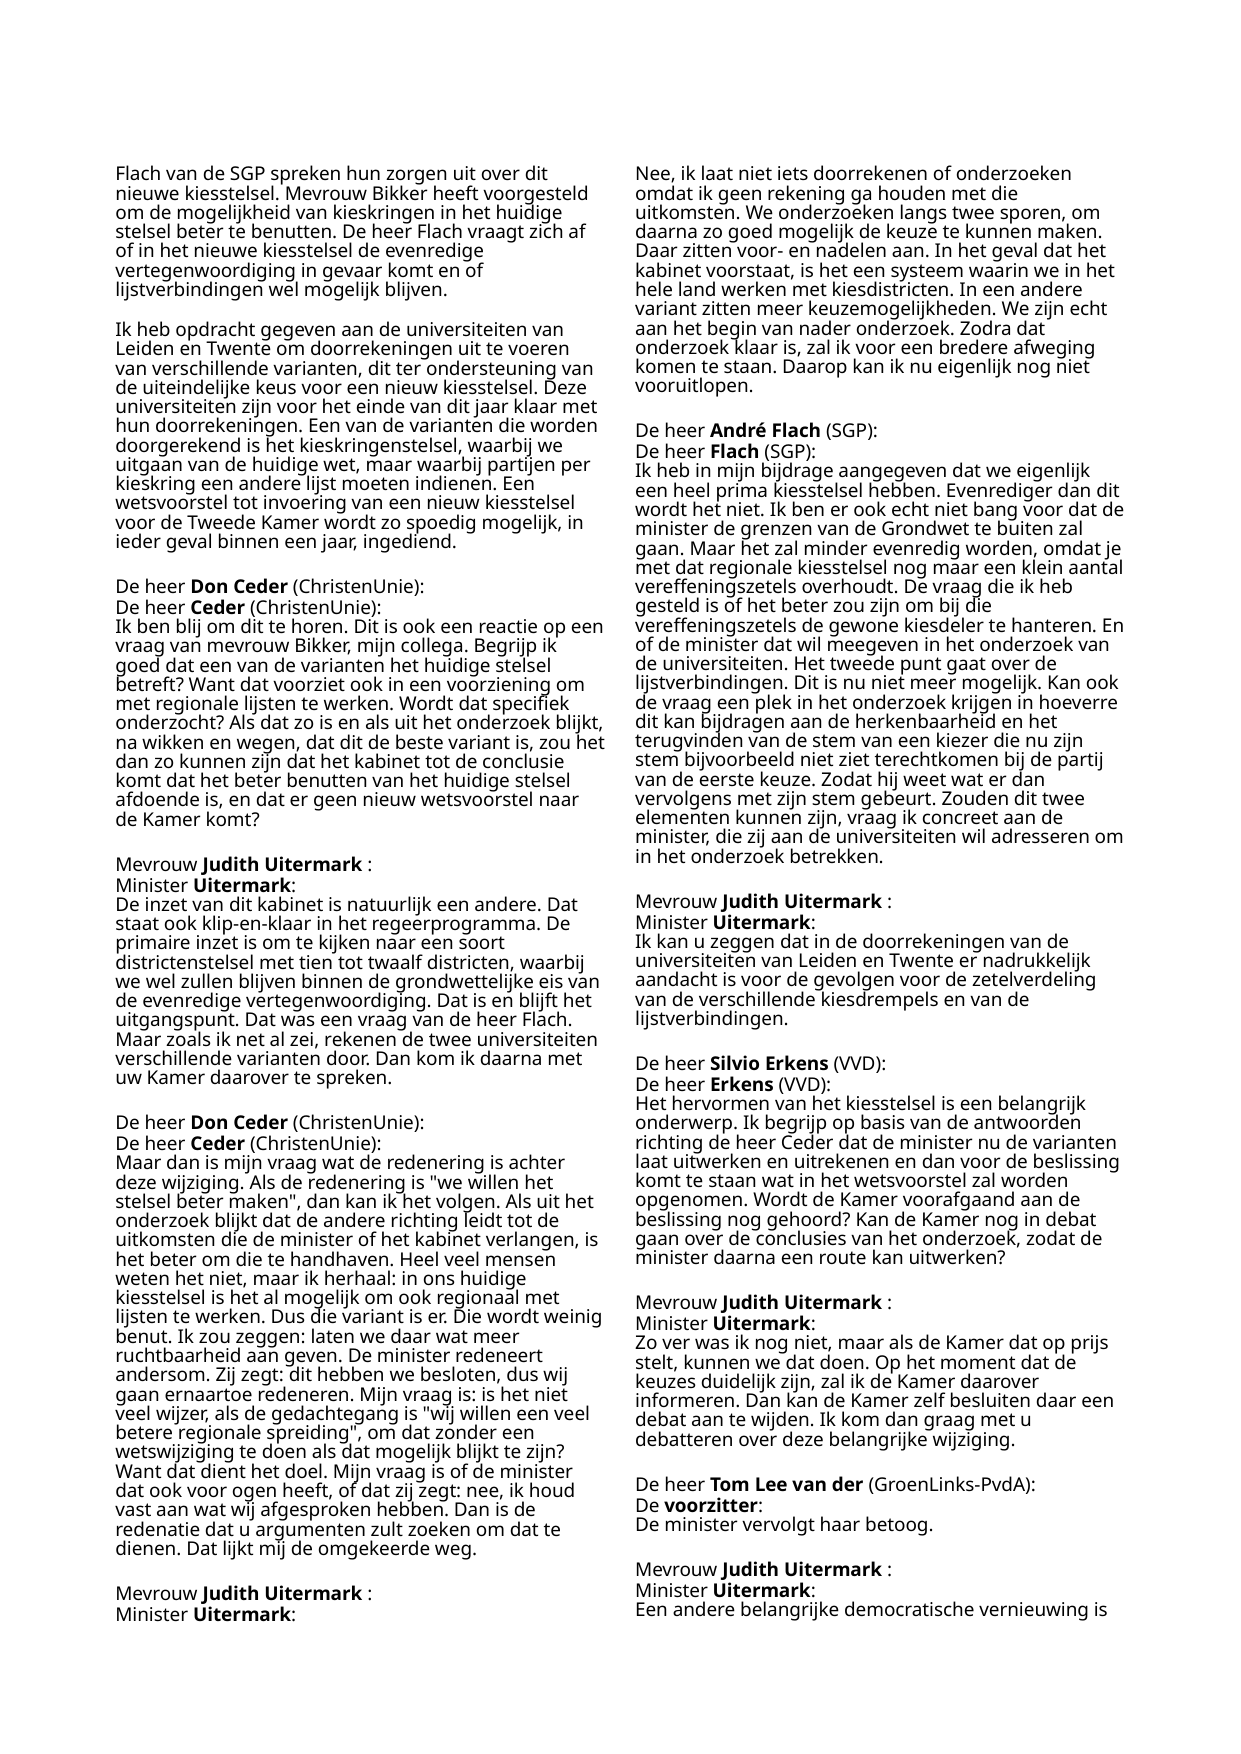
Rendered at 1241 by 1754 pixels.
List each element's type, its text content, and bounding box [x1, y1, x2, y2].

text De minister vervolgt haar betoog. [635, 1516, 1125, 1535]
text Maar dan is mijn vraag wat de redenering is achter deze wijziging. Als de redenering is "we willen het stelsel beter maken", dan kan ik het volgen. Als uit het onderzoek blijkt dat de andere richting leidt tot de uitkomsten die de minister of het kabinet verlangen, is het beter om die te handhaven. Heel veel mensen weten het niet, maar ik herhaal: in ons huidige kiesstelsel is het al mogelijk om ook regionaal met lijsten te werken. Dus die variant is er. Die wordt weinig benut. Ik zou zeggen: laten we daar wat meer ruchtbaarheid aan geven. De minister redeneert andersom. Zij zegt: dit hebben we besloten, dus wij gaan ernaartoe redeneren. Mijn vraag is: is het niet veel wijzer, als de gedachtegang is "wij willen een veel betere regionale spreiding", om dat zonder een wetswijziging te doen als dat mogelijk blijkt te zijn? Want dat dient het doel. Mijn vraag is of de minister dat ook voor ogen heeft, of dat zij zegt: nee, ik houd vast aan wat wij afgesproken hebben. Dan is de redenatie dat u argumenten zult zoeken om dat te dienen. Dat lijkt mij de omgekeerde weg. [115, 1154, 605, 1559]
text Minister Uitermark: [635, 914, 1125, 933]
text Minister Uitermark: [635, 1582, 1125, 1601]
text Flach van de SGP spreken hun zorgen uit over dit nieuwe kiesstelsel. Mevrouw Bikker heeft voorgesteld om de mogelijkheid van kieskringen in het huidige stelsel beter te benutten. De heer Flach vraagt zich af of in het nieuwe kiesstelsel de evenredige vertegenwoordiging in gevaar komt en of lijstverbindingen wel mogelijk blijven. [115, 165, 605, 300]
text De heer Don Ceder (ChristenUnie): [115, 573, 605, 599]
text De heer Don Ceder (ChristenUnie): [115, 1109, 605, 1135]
text De heer Ceder (ChristenUnie): [115, 599, 605, 618]
text Zo ver was ik nog niet, maar als de Kamer dat op prijs stelt, kunnen we dat doen. Op het moment dat de keuzes duidelijk zijn, zal ik de Kamer daarover informeren. Dan kan de Kamer zelf besluiten daar een debat aan te wijden. Ik kom dan graag met u debatteren over deze belangrijke wijziging. [635, 1334, 1125, 1450]
text Ik heb opdracht gegeven aan de universiteiten van Leiden en Twente om doorrekeningen uit te voeren van verschillende varianten, dit ter ondersteuning van de uiteindelijke keus voor een nieuw kiesstelsel. Deze universiteiten zijn voor het einde van dit jaar klaar met hun doorrekeningen. Een van de varianten die worden doorgerekend is het kieskringenstelsel, waarbij we uitgaan van de huidige wet, maar waarbij partijen per kieskring een andere lijst moeten indienen. Een wetsvoorstel tot invoering van een nieuw kiesstelsel voor de Tweede Kamer wordt zo spoedig mogelijk, in ieder geval binnen een jaar, ingediend. [115, 321, 605, 552]
text De heer Silvio Erkens (VVD): [635, 1050, 1125, 1076]
text Mevrouw Judith Uitermark : [635, 888, 1125, 914]
text De heer André Flach (SGP): [635, 417, 1125, 443]
text Minister Uitermark: [115, 877, 605, 896]
text Een andere belangrijke democratische vernieuwing is [635, 1601, 1125, 1620]
text Mevrouw Judith Uitermark : [115, 1580, 605, 1606]
text De heer Erkens (VVD): [635, 1076, 1125, 1095]
text Ik ben blij om dit te horen. Dit is ook een reactie op een vraag van mevrouw Bikker, mijn collega. Begrijp ik goed dat een van de varianten het huidige stelsel betreft? Want dat voorziet ook in een voorziening om met regionale lijsten te werken. Wordt dat specifiek onderzocht? Als dat zo is en als uit het onderzoek blijkt, na wikken en wegen, dat dit de beste variant is, zou het dan zo kunnen zijn dat het kabinet tot de conclusie komt dat het beter benutten van het huidige stelsel afdoende is, en dat er geen nieuw wetsvoorstel naar de Kamer komt? [115, 618, 605, 830]
text Mevrouw Judith Uitermark : [635, 1289, 1125, 1315]
text Mevrouw Judith Uitermark : [115, 851, 605, 877]
text Minister Uitermark: [115, 1606, 605, 1625]
text De voorzitter: [635, 1497, 1125, 1516]
text De inzet van dit kabinet is natuurlijk een andere. Dat staat ook klip-en-klaar in het regeerprogramma. De primaire inzet is om te kijken naar een soort districtenstelsel met tien tot twaalf districten, waarbij we wel zullen blijven binnen de grondwettelijke eis van de evenredige vertegenwoordiging. Dat is en blijft het uitgangspunt. Dat was een vraag van de heer Flach. Maar zoals ik net al zei, rekenen de twee universiteiten verschillende varianten door. Dan kom ik daarna met uw Kamer daarover te spreken. [115, 896, 605, 1088]
text De heer Ceder (ChristenUnie): [115, 1135, 605, 1154]
text Mevrouw Judith Uitermark : [635, 1556, 1125, 1582]
text Het hervormen van het kiesstelsel is een belangrijk onderwerp. Ik begrijp op basis van de antwoorden richting de heer Ceder dat de minister nu de varianten laat uitwerken en uitrekenen en dan voor de beslissing komt te staan wat in het wetsvoorstel zal worden opgenomen. Wordt de Kamer voorafgaand aan de beslissing nog gehoord? Kan de Kamer nog in debat gaan over de conclusies van het onderzoek, zodat de minister daarna een route kan uitwerken? [635, 1095, 1125, 1268]
text Minister Uitermark: [635, 1315, 1125, 1334]
text Ik kan u zeggen dat in de doorrekeningen van de universiteiten van Leiden en Twente er nadrukkelijk aandacht is voor de gevolgen voor de zetelverdeling van de verschillende kiesdrempels en van de lijstverbindingen. [635, 933, 1125, 1029]
text Ik heb in mijn bijdrage aangegeven dat we eigenlijk een heel prima kiesstelsel hebben. Evenrediger dan dit wordt het niet. Ik ben er ook echt niet bang voor dat de minister de grenzen van de Grondwet te buiten zal gaan. Maar het zal minder evenredig worden, omdat je met dat regionale kiesstelsel nog maar een klein aantal vereffeningszetels overhoudt. De vraag die ik heb gesteld is of het beter zou zijn om bij die vereffeningszetels de gewone kiesdeler te hanteren. En of de minister dat wil meegeven in het onderzoek van de universiteiten. Het tweede punt gaat over de lijstverbindingen. Dit is nu niet meer mogelijk. Kan ook de vraag een plek in het onderzoek krijgen in hoeverre dit kan bijdragen aan de herkenbaarheid en het terugvinden van de stem van een kiezer die nu zijn stem bijvoorbeeld niet ziet terechtkomen bij de partij van de eerste keuze. Zodat hij weet wat er dan vervolgens met zijn stem gebeurt. Zouden dit twee elementen kunnen zijn, vraag ik concreet aan de minister, die zij aan de universiteiten wil adresseren om in het onderzoek betrekken. [635, 462, 1125, 867]
text De heer Flach (SGP): [635, 443, 1125, 462]
text Nee, ik laat niet iets doorrekenen of onderzoeken omdat ik geen rekening ga houden met die uitkomsten. We onderzoeken langs twee sporen, om daarna zo goed mogelijk de keuze te kunnen maken. Daar zitten voor- en nadelen aan. In het geval dat het kabinet voorstaat, is het een systeem waarin we in het hele land werken met kiesdistricten. In een andere variant zitten meer keuzemogelijkheden. We zijn echt aan het begin van nader onderzoek. Zodra dat onderzoek klaar is, zal ik voor een bredere afweging komen te staan. Daarop kan ik nu eigenlijk nog niet vooruitlopen. [635, 165, 1125, 397]
text De heer Tom Lee van der (GroenLinks-PvdA): [635, 1471, 1125, 1497]
